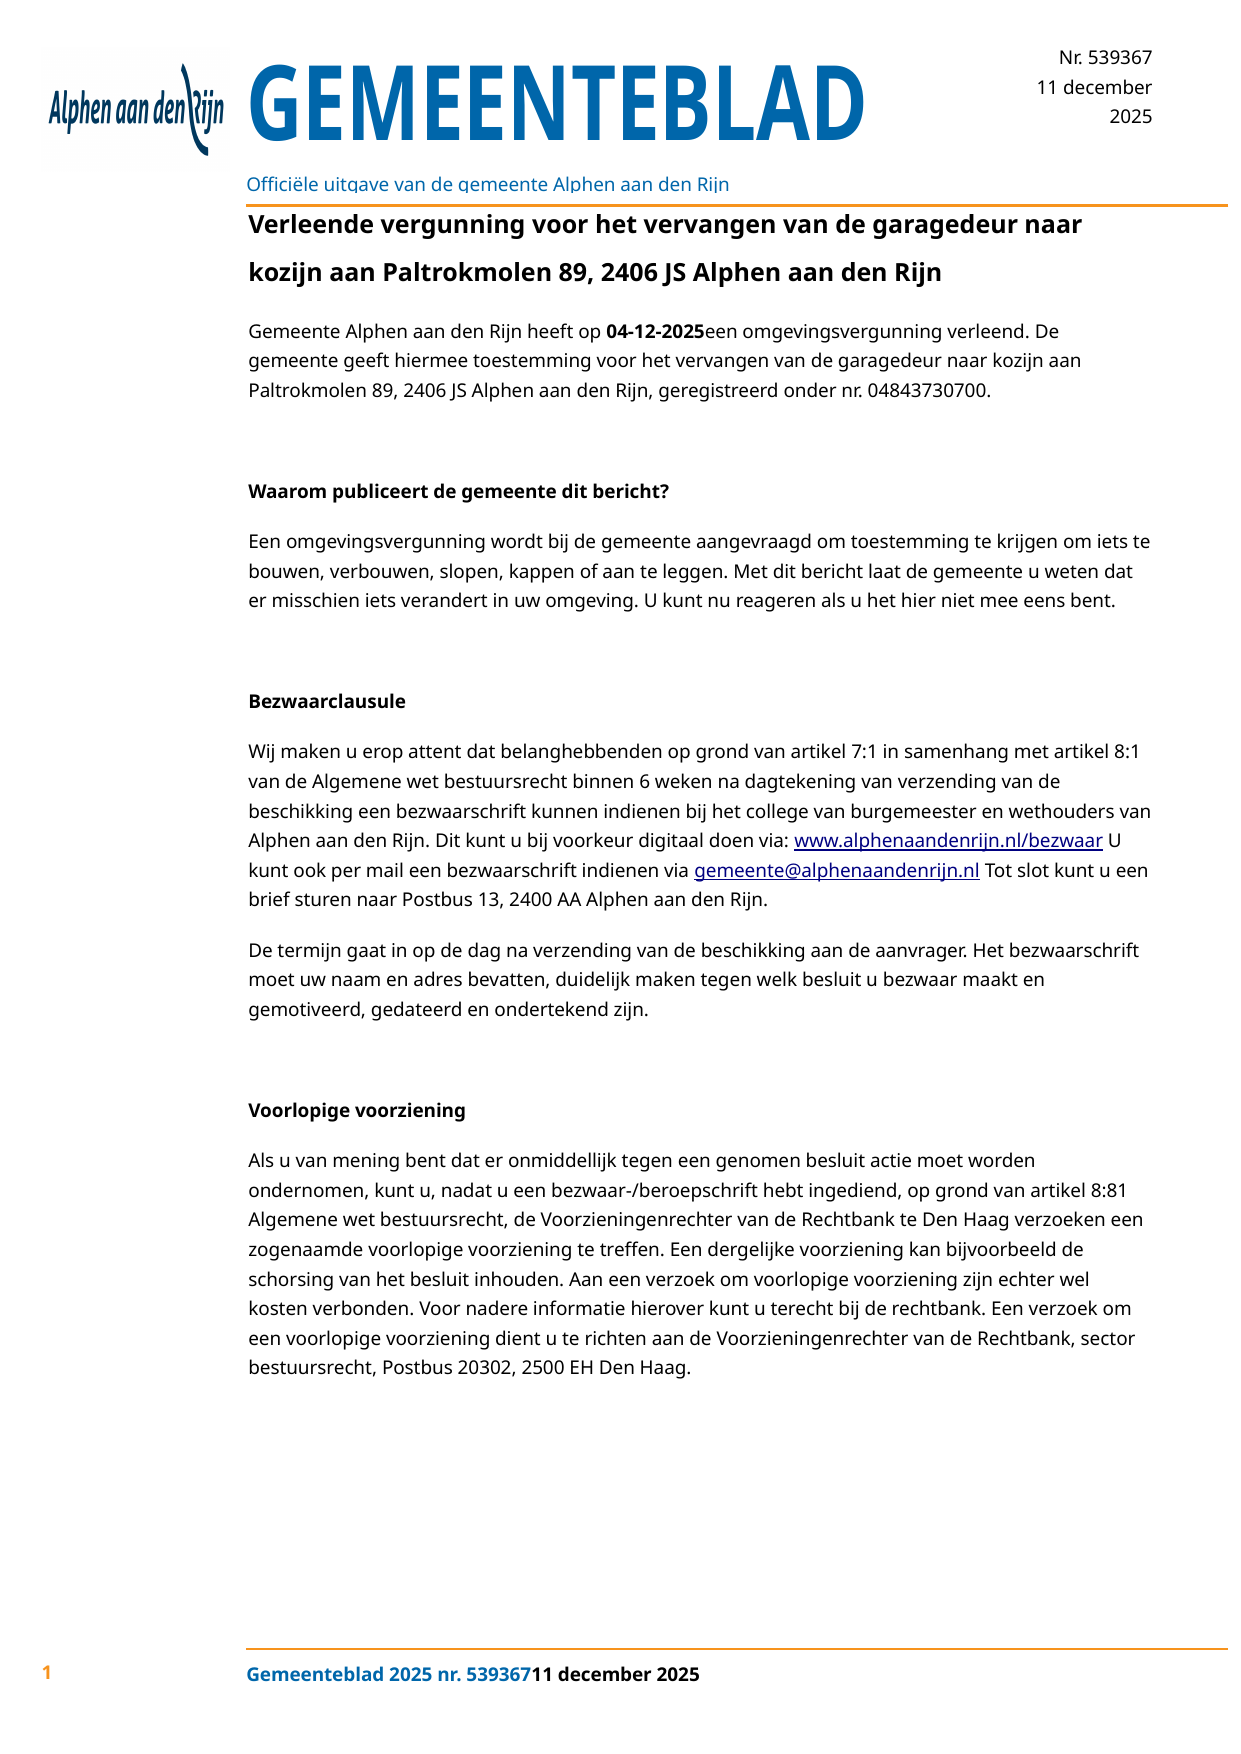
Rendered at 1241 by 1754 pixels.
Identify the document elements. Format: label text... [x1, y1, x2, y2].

text Een omgevingsvergunning wordt bij de gemeente aangevraagd om toestemming te krijgen om iets te bouwen, verbouwen, slopen, kappen of aan te leggen. Met dit bericht laat de gemeente u weten dat er misschien iets verandert in uw omgeving. U kunt nu reageren als u het hier niet mee eens bent. [248, 528, 1152, 613]
text Gemeente Alphen aan den Rijn heeft op 04-12-2025een omgevingsvergunning verleend. De gemeente geeft hiermee toestemming voor het vervangen van de garagedeur naar kozijn aan Paltrokmolen 89, 2406 JS Alphen aan den Rijn, geregistreerd onder nr. 04843730700. [248, 318, 1152, 403]
text De termijn gaat in op de dag na verzending van de beschikking aan de aanvrager. Het bezwaarschrift moet uw naam en adres bevatten, duidelijk maken tegen welk besluit u bezwaar maakt en gemotiveerd, gedateerd en ondertekend zijn. [248, 937, 1152, 1022]
text Wij maken u erop attent dat belanghebbenden op grond van artikel 7:1 in samenhang met artikel 8:1 van de Algemene wet bestuursrecht binnen 6 weken na dagtekening van verzending van de beschikking een bezwaarschrift kunnen indienen bij het college van burgemeester en wethouders van Alphen aan den Rijn. Dit kunt u bij voorkeur digitaal doen via: www.alphenaandenrijn.nl/bezwaar U kunt ook per mail een bezwaarschrift indienen via gemeente@alphenaandenrijn.nl Tot slot kunt u een brief sturen naar Postbus 13, 2400 AA Alphen aan den Rijn. [248, 739, 1152, 912]
text Bezwaarclausule [248, 688, 1152, 714]
text Voorlopige voorziening [248, 1097, 1152, 1123]
text Waarom publiceert de gemeente dit bericht? [248, 478, 1152, 504]
text Verleende vergunning voor het vervangen van de garagedeur naar kozijn aan Paltrokmolen 89, 2406 JS Alphen aan den Rijn [248, 207, 1152, 288]
text Als u van mening bent dat er onmiddellijk tegen een genomen besluit actie moet worden ondernomen, kunt u, nadat u een bezwaar-/beroepschrift hebt ingediend, op grond van artikel 8:81 Algemene wet bestuursrecht, de Voorzieningenrechter van de Rechtbank te Den Haag verzoeken een zogenaamde voorlopige voorziening te treffen. Een dergelijke voorziening kan bijvoorbeeld de schorsing van het besluit inhouden. Aan een verzoek om voorlopige voorziening zijn echter wel kosten verbonden. Voor nadere informatie hierover kunt u terecht bij de rechtbank. Een verzoek om een voorlopige voorziening dient u te richten aan de Voorzieningenrechter van de Rechtbank, sector bestuursrecht, Postbus 20302, 2500 EH Den Haag. [248, 1147, 1152, 1380]
picture [41, 47, 231, 172]
